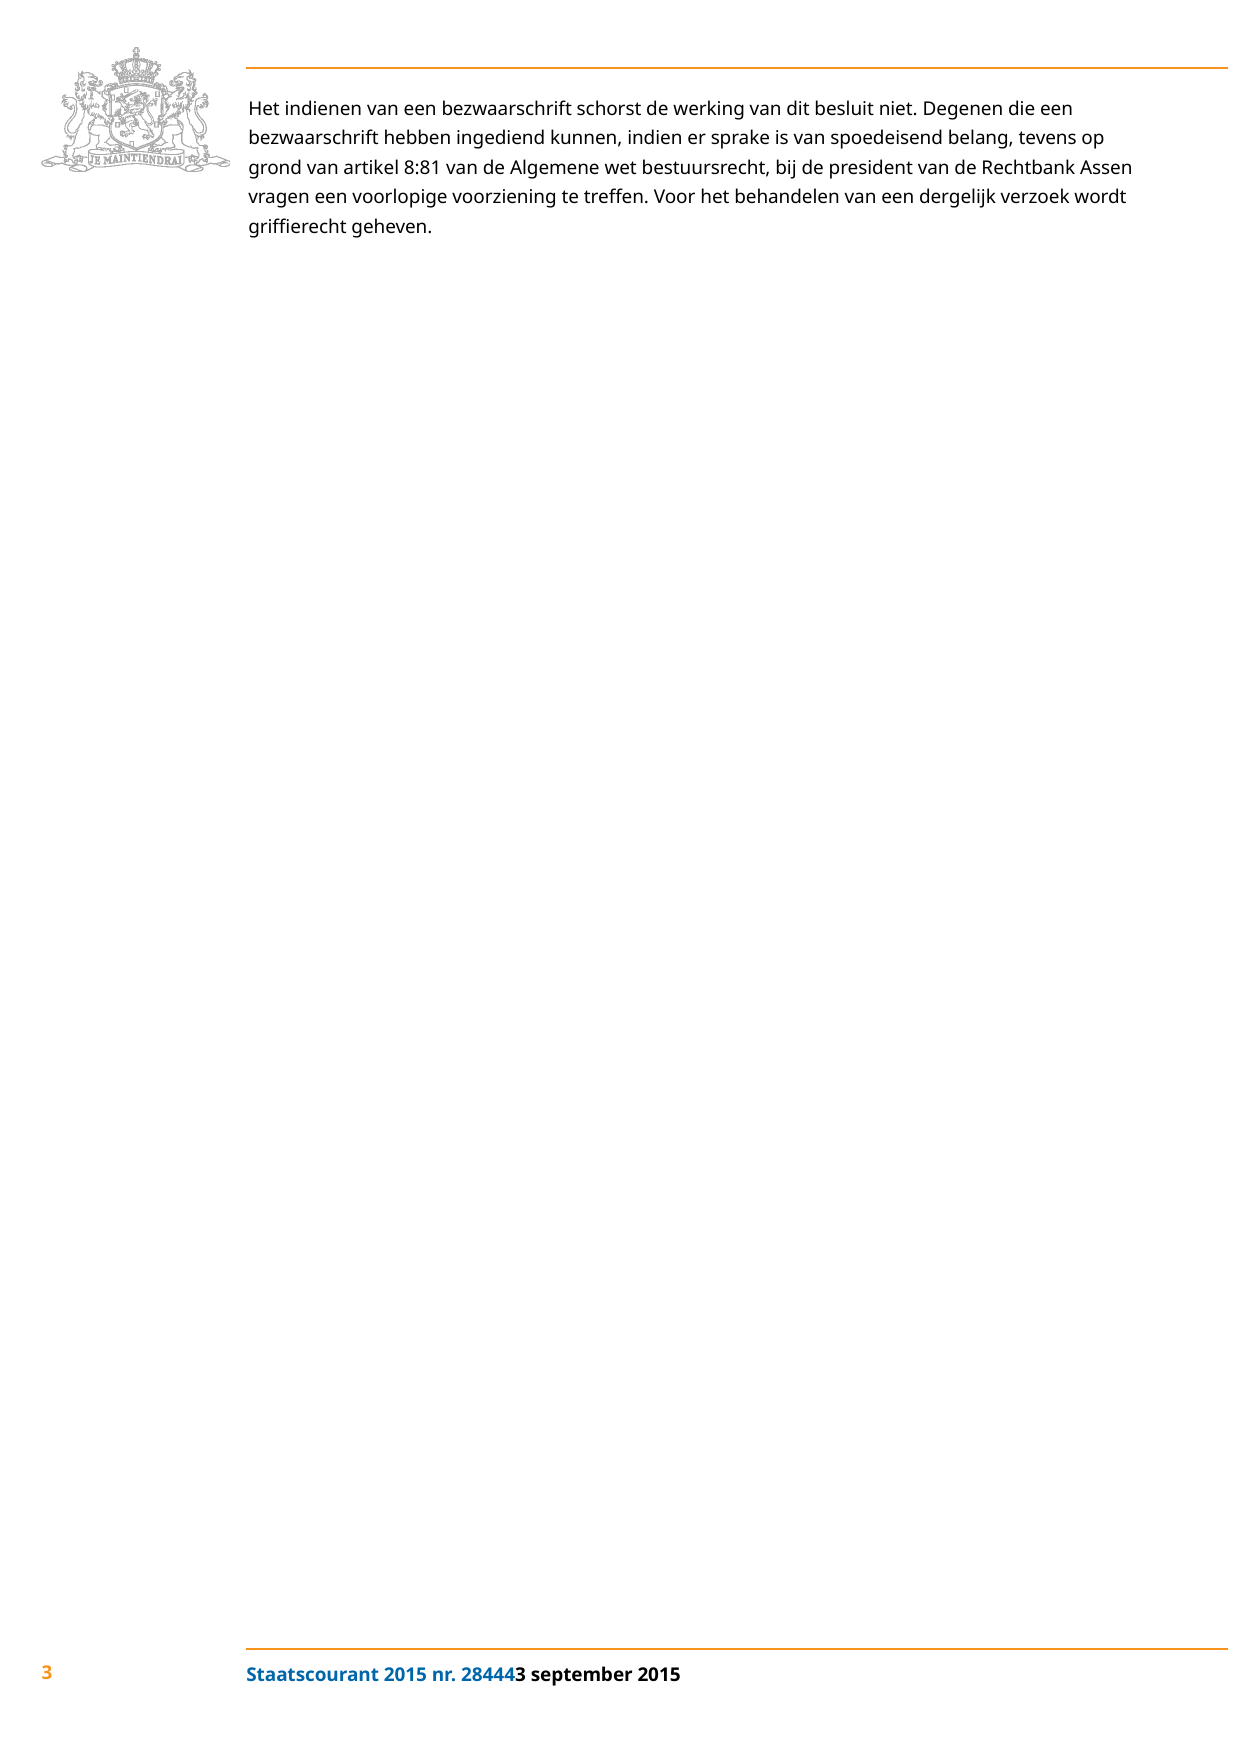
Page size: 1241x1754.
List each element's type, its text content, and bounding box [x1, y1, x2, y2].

text Het indienen van een bezwaarschrift schorst de werking van dit besluit niet. Degenen die een bezwaarschrift hebben ingediend kunnen, indien er sprake is van spoedeisend belang, tevens op grond van artikel 8:81 van de Algemene wet bestuursrecht, bij de president van de Rechtbank Assen vragen een voorlopige voorziening te treffen. Voor het behandelen van een dergelijk verzoek wordt griffierecht geheven. [248, 95, 1152, 239]
picture [41, 47, 231, 172]
